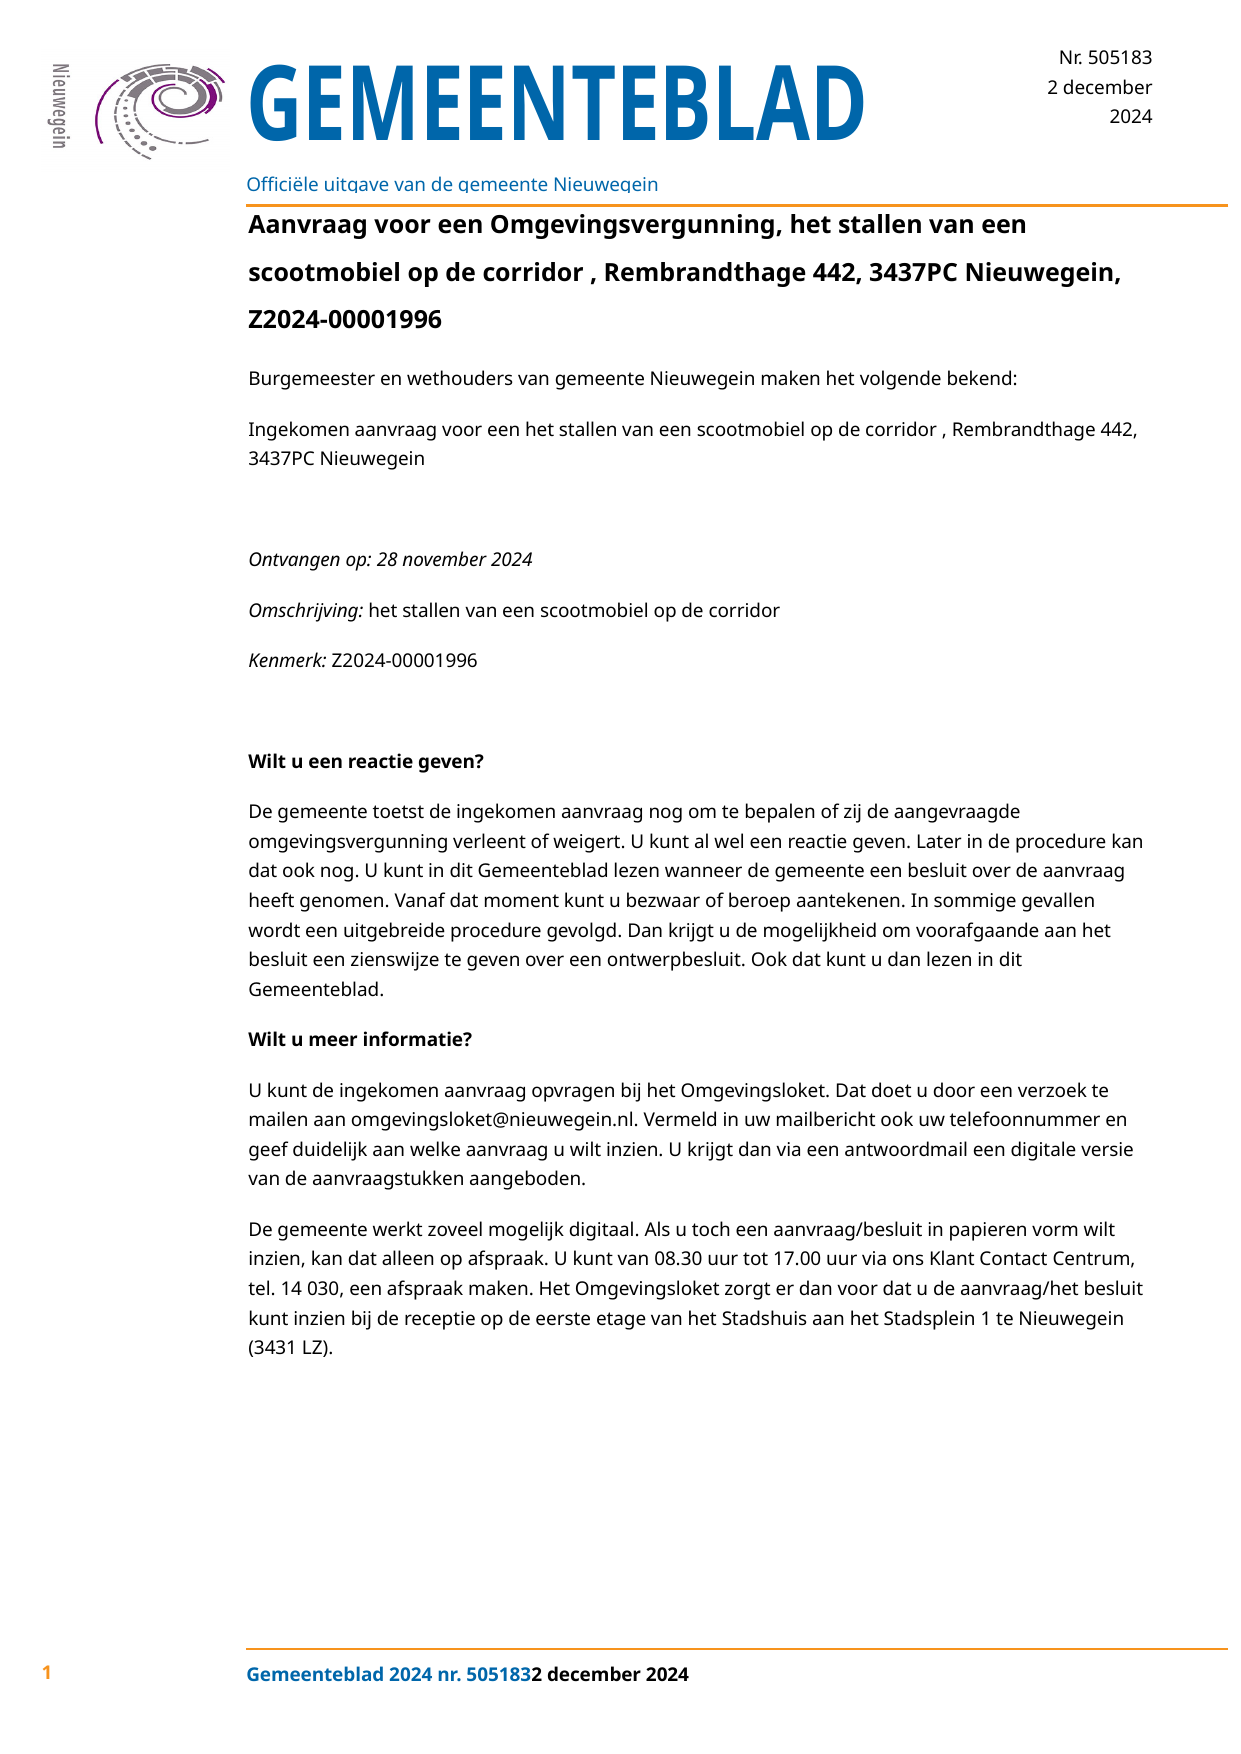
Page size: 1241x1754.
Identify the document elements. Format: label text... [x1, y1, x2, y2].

text Ontvangen op: 28 november 2024 [248, 546, 1152, 572]
text Omschrijving: het stallen van een scootmobiel op de corridor [248, 597, 1152, 622]
text U kunt de ingekomen aanvraag opvragen bij het Omgevingsloket. Dat doet u door een verzoek te mailen aan omgevingsloket@nieuwegein.nl. Vermeld in uw mailbericht ook uw telefoonnummer en geef duidelijk aan welke aanvraag u wilt inzien. U krijgt dan via een antwoordmail een digitale versie van de aanvraagstukken aangeboden. [248, 1077, 1152, 1191]
text Ingekomen aanvraag voor een het stallen van een scootmobiel op de corridor , Rembrandthage 442, 3437PC Nieuwegein [248, 416, 1152, 471]
text Kenmerk: Z2024-00001996 [248, 647, 1152, 673]
text Burgemeester en wethouders van gemeente Nieuwegein maken het volgende bekend: [248, 366, 1152, 391]
text De gemeente toetst de ingekomen aanvraag nog om te bepalen of zij de aangevraagde omgevingsvergunning verleent of weigert. U kunt al wel een reactie geven. Later in de procedure kan dat ook nog. U kunt in dit Gemeenteblad lezen wanneer de gemeente een besluit over de aanvraag heeft genomen. Vanaf dat moment kunt u bezwaar of beroep aantekenen. In sommige gevallen wordt een uitgebreide procedure gevolgd. Dan krijgt u de mogelijkheid om voorafgaande aan het besluit een zienswijze te geven over een ontwerpbesluit. Ook dat kunt u dan lezen in dit Gemeenteblad. [248, 798, 1152, 1002]
text Wilt u een reactie geven? [248, 748, 1152, 774]
text Wilt u meer informatie? [248, 1026, 1152, 1052]
picture [41, 47, 231, 172]
text De gemeente werkt zoveel mogelijk digitaal. Als u toch een aanvraag/besluit in papieren vorm wilt inzien, kan dat alleen op afspraak. U kunt van 08.30 uur tot 17.00 uur via ons Klant Contact Centrum, tel. 14 030, een afspraak maken. Het Omgevingsloket zorgt er dan voor dat u de aanvraag/het besluit kunt inzien bij de receptie op de eerste etage van het Stadshuis aan het Stadsplein 1 te Nieuwegein (3431 LZ). [248, 1216, 1152, 1360]
text Aanvraag voor een Omgevingsvergunning, het stallen van een scootmobiel op de corridor , Rembrandthage 442, 3437PC Nieuwegein, Z2024-00001996 [248, 207, 1152, 336]
